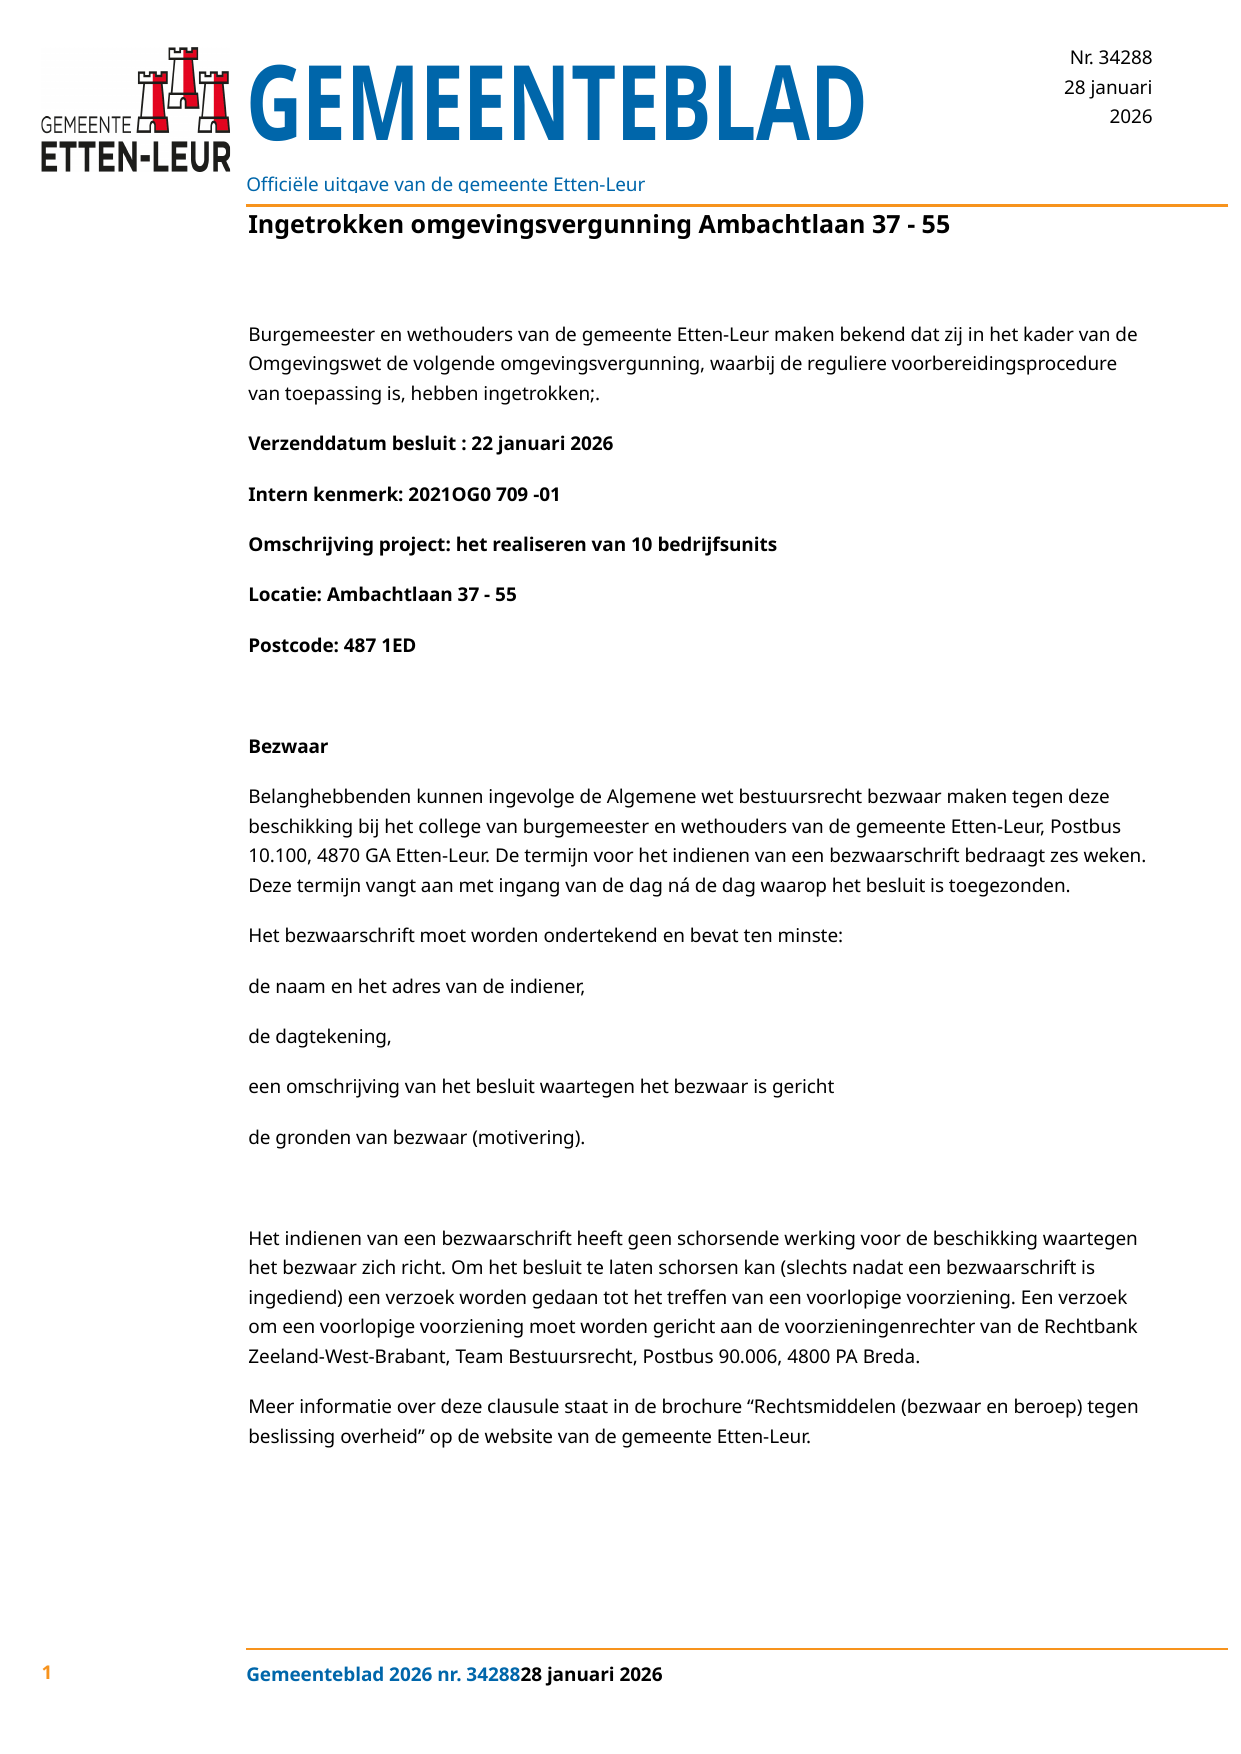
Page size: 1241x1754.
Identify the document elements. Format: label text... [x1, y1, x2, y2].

text Meer informatie over deze clausule staat in de brochure “Rechtsmiddelen (bezwaar en beroep) tegen beslissing overheid” op de website van de gemeente Etten-Leur. [248, 1394, 1152, 1449]
text de gronden van bezwaar (motivering). [248, 1124, 1152, 1150]
text Het indienen van een bezwaarschrift heeft geen schorsende werking voor de beschikking waartegen het bezwaar zich richt. Om het besluit te laten schorsen kan (slechts nadat een bezwaarschrift is ingediend) een verzoek worden gedaan tot het treffen van een voorlopige voorziening. Een verzoek om een voorlopige voorziening moet worden gericht aan de voorzieningenrechter van de Rechtbank Zeeland-West-Brabant, Team Bestuursrecht, Postbus 90.006, 4800 PA Breda. [248, 1225, 1152, 1369]
text Postcode: 487 1ED [248, 632, 1152, 658]
text Ingetrokken omgevingsvergunning Ambachtlaan 37 - 55 [248, 207, 1152, 241]
text Verzenddatum besluit : 22 januari 2026 [248, 430, 1152, 456]
text de dagtekening, [248, 1023, 1152, 1049]
text Bezwaar [248, 733, 1152, 758]
text Intern kenmerk: 2021OG0 709 -01 [248, 481, 1152, 506]
text Belanghebbenden kunnen ingevolge de Algemene wet bestuursrecht bezwaar maken tegen deze beschikking bij het college van burgemeester en wethouders van de gemeente Etten-Leur, Postbus 10.100, 4870 GA Etten-Leur. De termijn voor het indienen van een bezwaarschrift bedraagt zes weken. Deze termijn vangt aan met ingang van de dag ná de dag waarop het besluit is toegezonden. [248, 783, 1152, 898]
text de naam en het adres van de indiener, [248, 973, 1152, 998]
picture [41, 47, 231, 172]
text Locatie: Ambachtlaan 37 - 55 [248, 582, 1152, 607]
text Het bezwaarschrift moet worden ondertekend en bevat ten minste: [248, 922, 1152, 948]
text Burgemeester en wethouders van de gemeente Etten-Leur maken bekend dat zij in het kader van de Omgevingswet de volgende omgevingsvergunning, waarbij de reguliere voorbereidingsprocedure van toepassing is, hebben ingetrokken;. [248, 321, 1152, 406]
text Omschrijving project: het realiseren van 10 bedrijfsunits [248, 531, 1152, 557]
text een omschrijving van het besluit waartegen het bezwaar is gericht [248, 1074, 1152, 1099]
